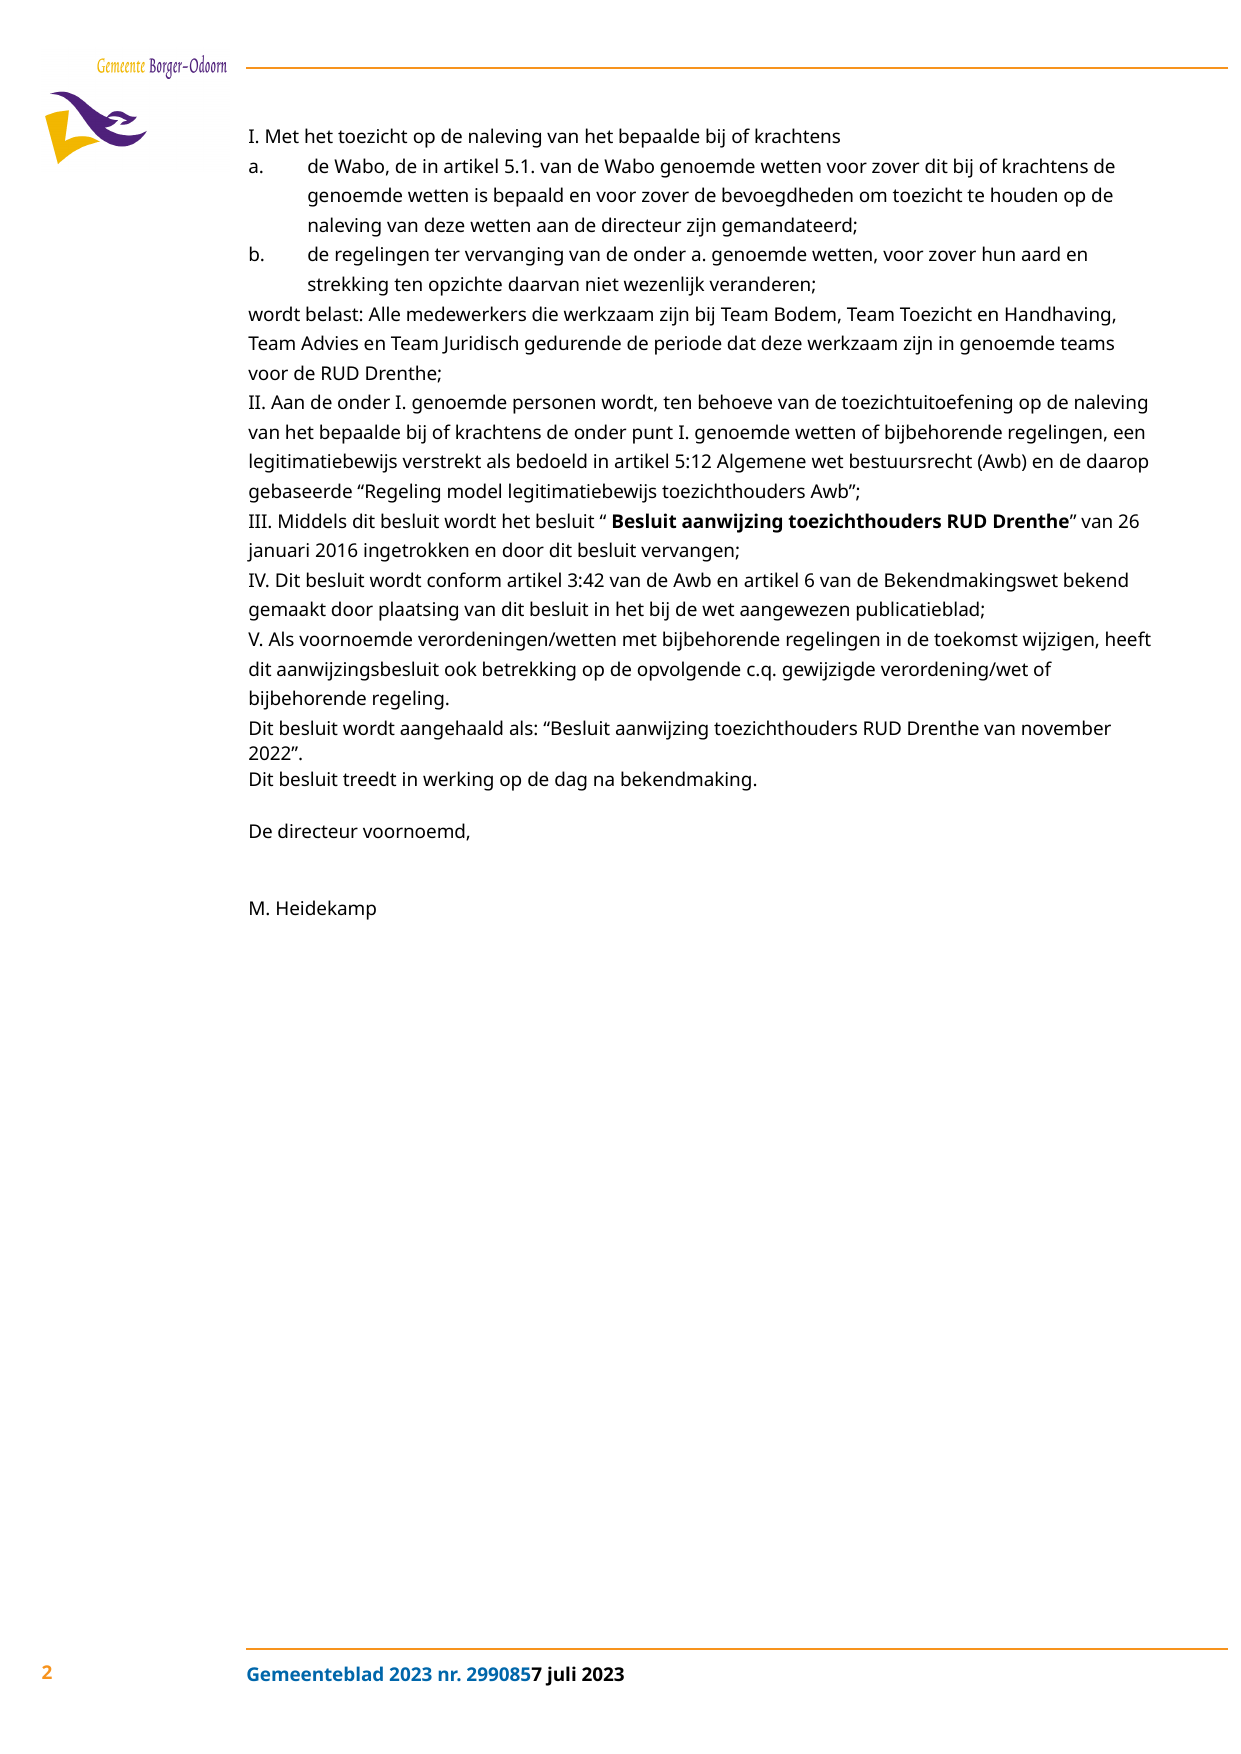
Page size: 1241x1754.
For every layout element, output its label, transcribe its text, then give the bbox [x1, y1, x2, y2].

text I. Met het toezicht op de naleving van het bepaalde bij of krachtens [248, 123, 1152, 149]
text Dit besluit treedt in werking op de dag na bekendmaking. [248, 766, 1152, 792]
text M. Heidekamp [248, 895, 1152, 921]
text Dit besluit wordt aangehaald als: “Besluit aanwijzing toezichthouders RUD Drenthe van november 2022”. [248, 715, 1152, 766]
text De directeur voornoemd, [248, 818, 1152, 843]
text V. Als voornoemde verordeningen/wetten met bijbehorende regelingen in de toekomst wijzigen, heeft dit aanwijzingsbesluit ook betrekking op de opvolgende c.q. gewijzigde verordening/wet of bijbehorende regeling. [248, 626, 1152, 711]
text IV. Dit besluit wordt conform artikel 3:42 van de Awb en artikel 6 van de Bekendmakingswet bekend gemaakt door plaatsing van dit besluit in het bij de wet aangewezen publicatieblad; [248, 567, 1152, 622]
list de regelingen ter vervanging van de onder a. genoemde wetten, voor zover hun aard en strekking ten opzichte daarvan niet wezenlijk veranderen; [248, 242, 1152, 297]
text wordt belast: Alle medewerkers die werkzaam zijn bij Team Bodem, Team Toezicht en Handhaving, Team Advies en Team Juridisch gedurende de periode dat deze werkzaam zijn in genoemde teams voor de RUD Drenthe; [248, 301, 1152, 386]
text III. Middels dit besluit wordt het besluit “ Besluit aanwijzing toezichthouders RUD Drenthe” van 26 januari 2016 ingetrokken en door dit besluit vervangen; [248, 508, 1152, 563]
text II. Aan de onder I. genoemde personen wordt, ten behoeve van de toezichtuitoefening op de naleving van het bepaalde bij of krachtens de onder punt I. genoemde wetten of bijbehorende regelingen, een legitimatiebewijs verstrekt als bedoeld in artikel 5:12 Algemene wet bestuursrecht (Awb) en de daarop gebaseerde “Regeling model legitimatiebewijs toezichthouders Awb”; [248, 389, 1152, 504]
list de Wabo, de in artikel 5.1. van de Wabo genoemde wetten voor zover dit bij of krachtens de genoemde wetten is bepaald en voor zover de bevoegdheden om toezicht te houden op de naleving van deze wetten aan de directeur zijn gemandateerd; [248, 153, 1152, 238]
picture [41, 47, 231, 172]
